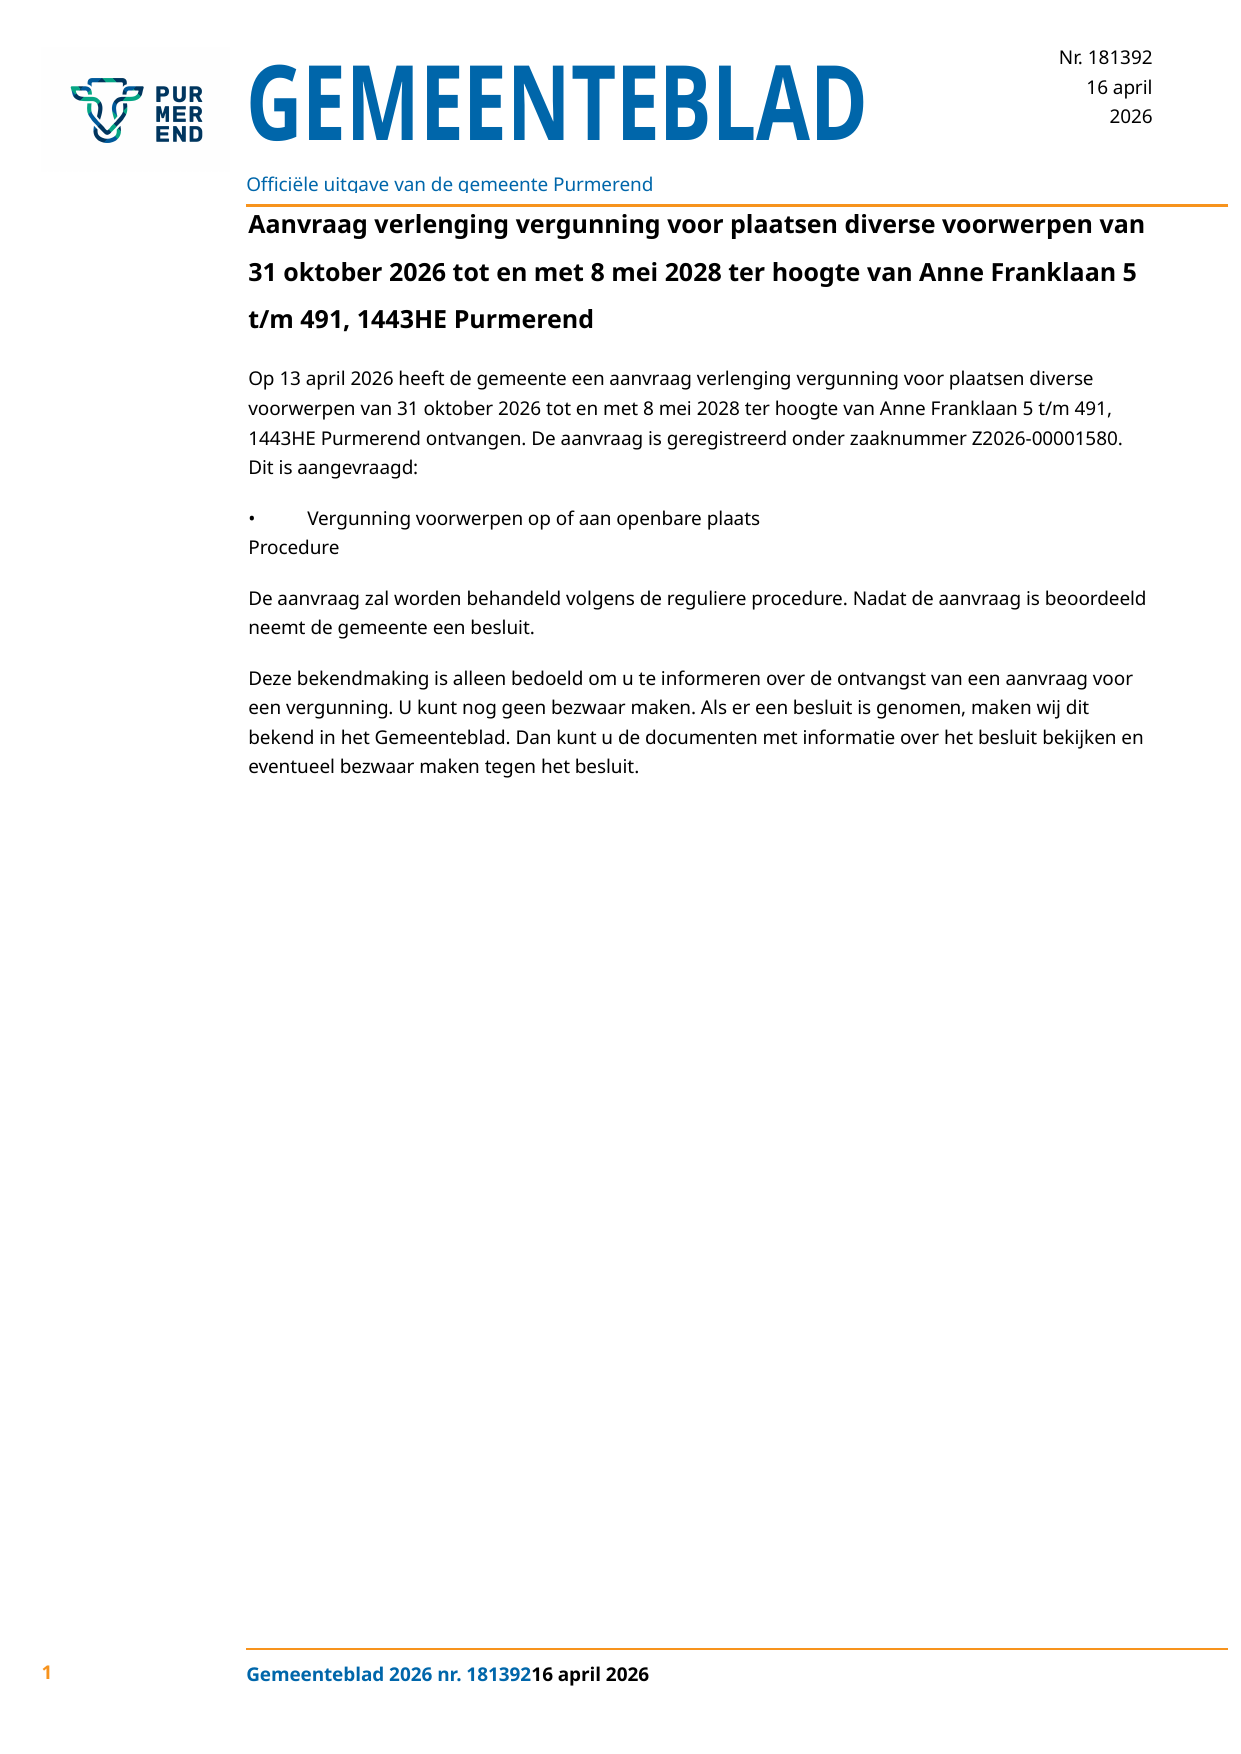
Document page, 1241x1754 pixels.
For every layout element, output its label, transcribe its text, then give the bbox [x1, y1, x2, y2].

text De aanvraag zal worden behandeld volgens de reguliere procedure. Nadat de aanvraag is beoordeeld neemt de gemeente een besluit. [248, 585, 1152, 640]
text Deze bekendmaking is alleen bedoeld om u te informeren over de ontvangst van een aanvraag voor een vergunning. U kunt nog geen bezwaar maken. Als er een besluit is genomen, maken wij dit bekend in het Gemeenteblad. Dan kunt u de documenten met informatie over het besluit bekijken en eventueel bezwaar maken tegen het besluit. [248, 665, 1152, 779]
text Op 13 april 2026 heeft de gemeente een aanvraag verlenging vergunning voor plaatsen diverse voorwerpen van 31 oktober 2026 tot en met 8 mei 2028 ter hoogte van Anne Franklaan 5 t/m 491, 1443HE Purmerend ontvangen. De aanvraag is geregistreerd onder zaaknummer Z2026-00001580. Dit is aangevraagd: [248, 366, 1152, 480]
text Aanvraag verlenging vergunning voor plaatsen diverse voorwerpen van 31 oktober 2026 tot en met 8 mei 2028 ter hoogte van Anne Franklaan 5 t/m 491, 1443HE Purmerend [248, 207, 1152, 336]
picture [41, 47, 231, 172]
list Vergunning voorwerpen op of aan openbare plaats [248, 505, 1152, 530]
text Procedure [248, 534, 1152, 560]
